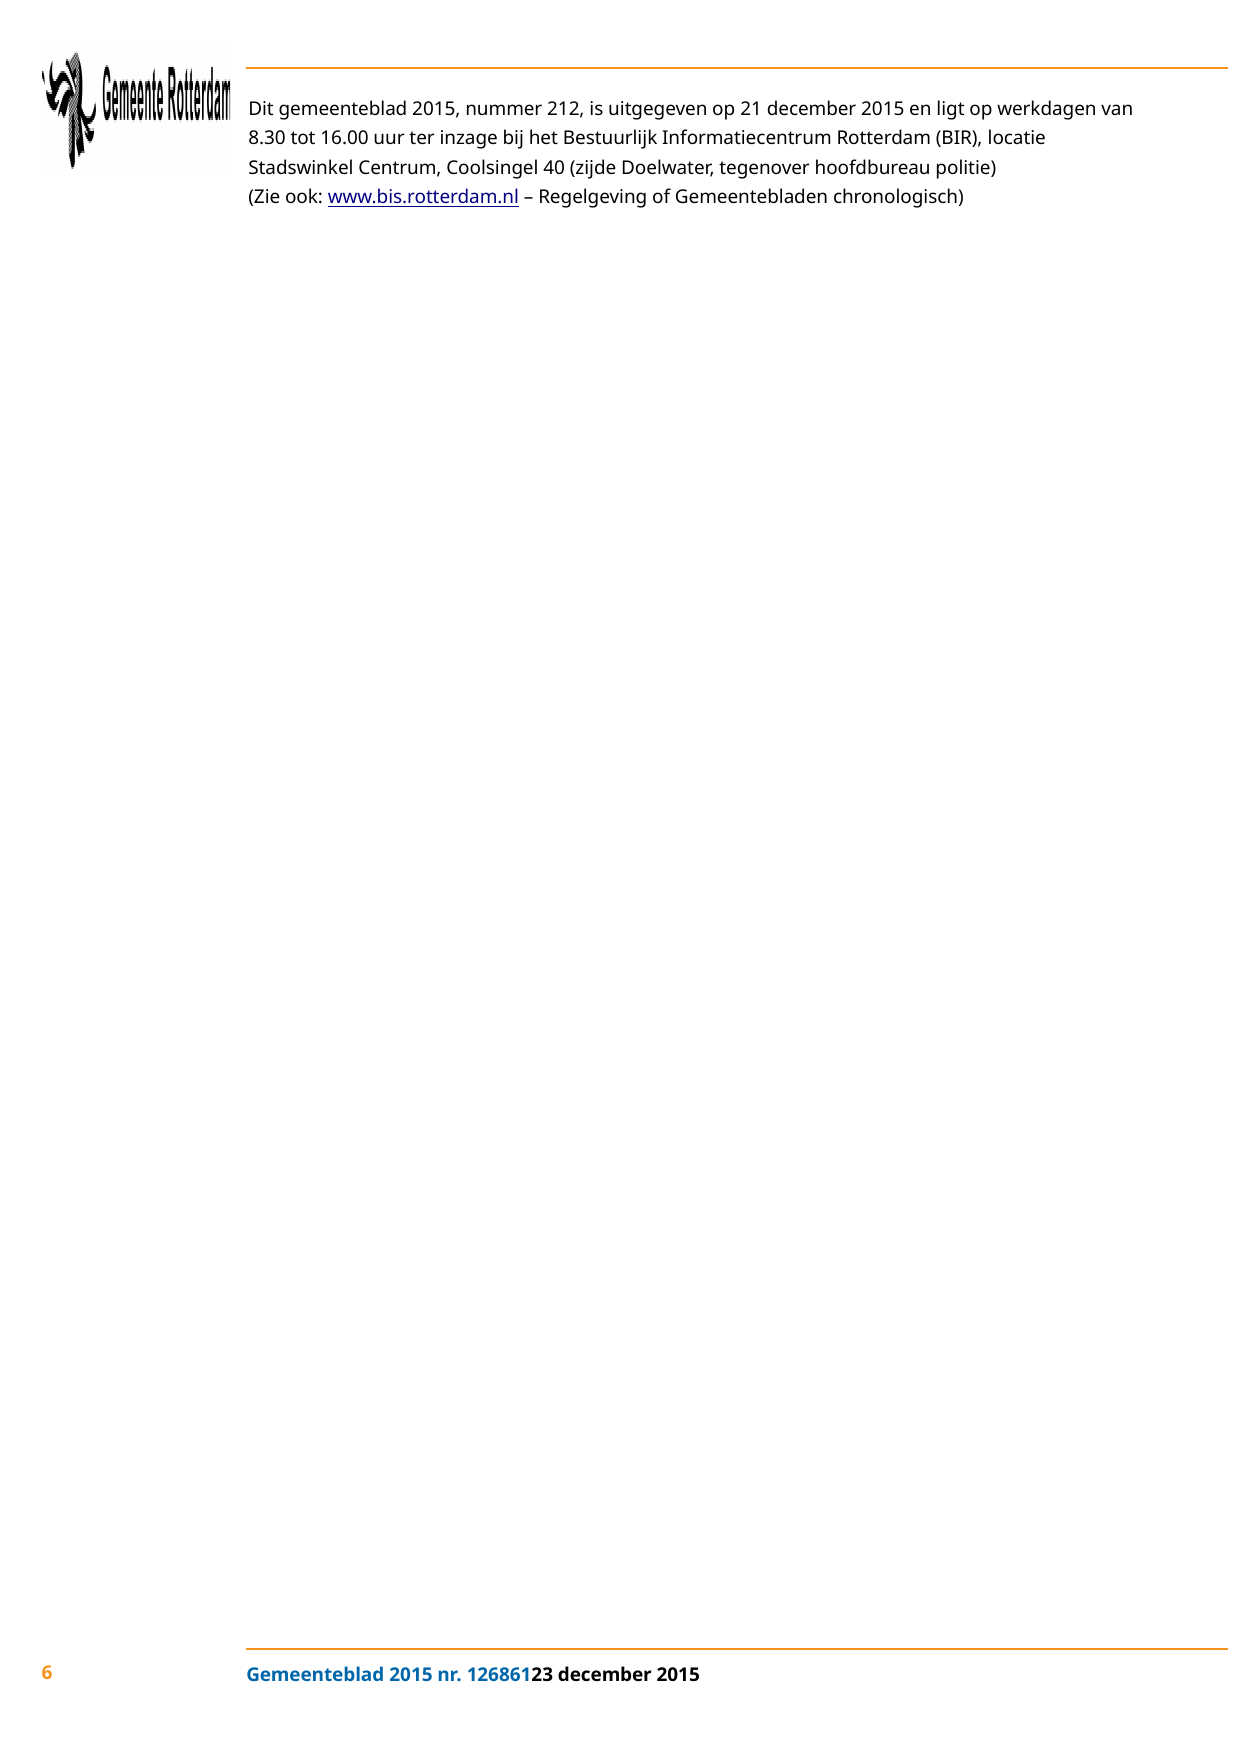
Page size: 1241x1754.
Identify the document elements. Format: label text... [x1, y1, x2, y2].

text Dit gemeenteblad 2015, nummer 212, is uitgegeven op 21 december 2015 en ligt op werkdagen van 8.30 tot 16.00 uur ter inzage bij het Bestuurlijk Informatiecentrum Rotterdam (BIR), locatie Stadswinkel Centrum, Coolsingel 40 (zijde Doelwater, tegenover hoofdbureau politie) [248, 95, 1152, 180]
picture [41, 47, 231, 172]
text (Zie ook: www.bis.rotterdam.nl – Regelgeving of Gemeentebladen chronologisch) [248, 184, 1152, 209]
